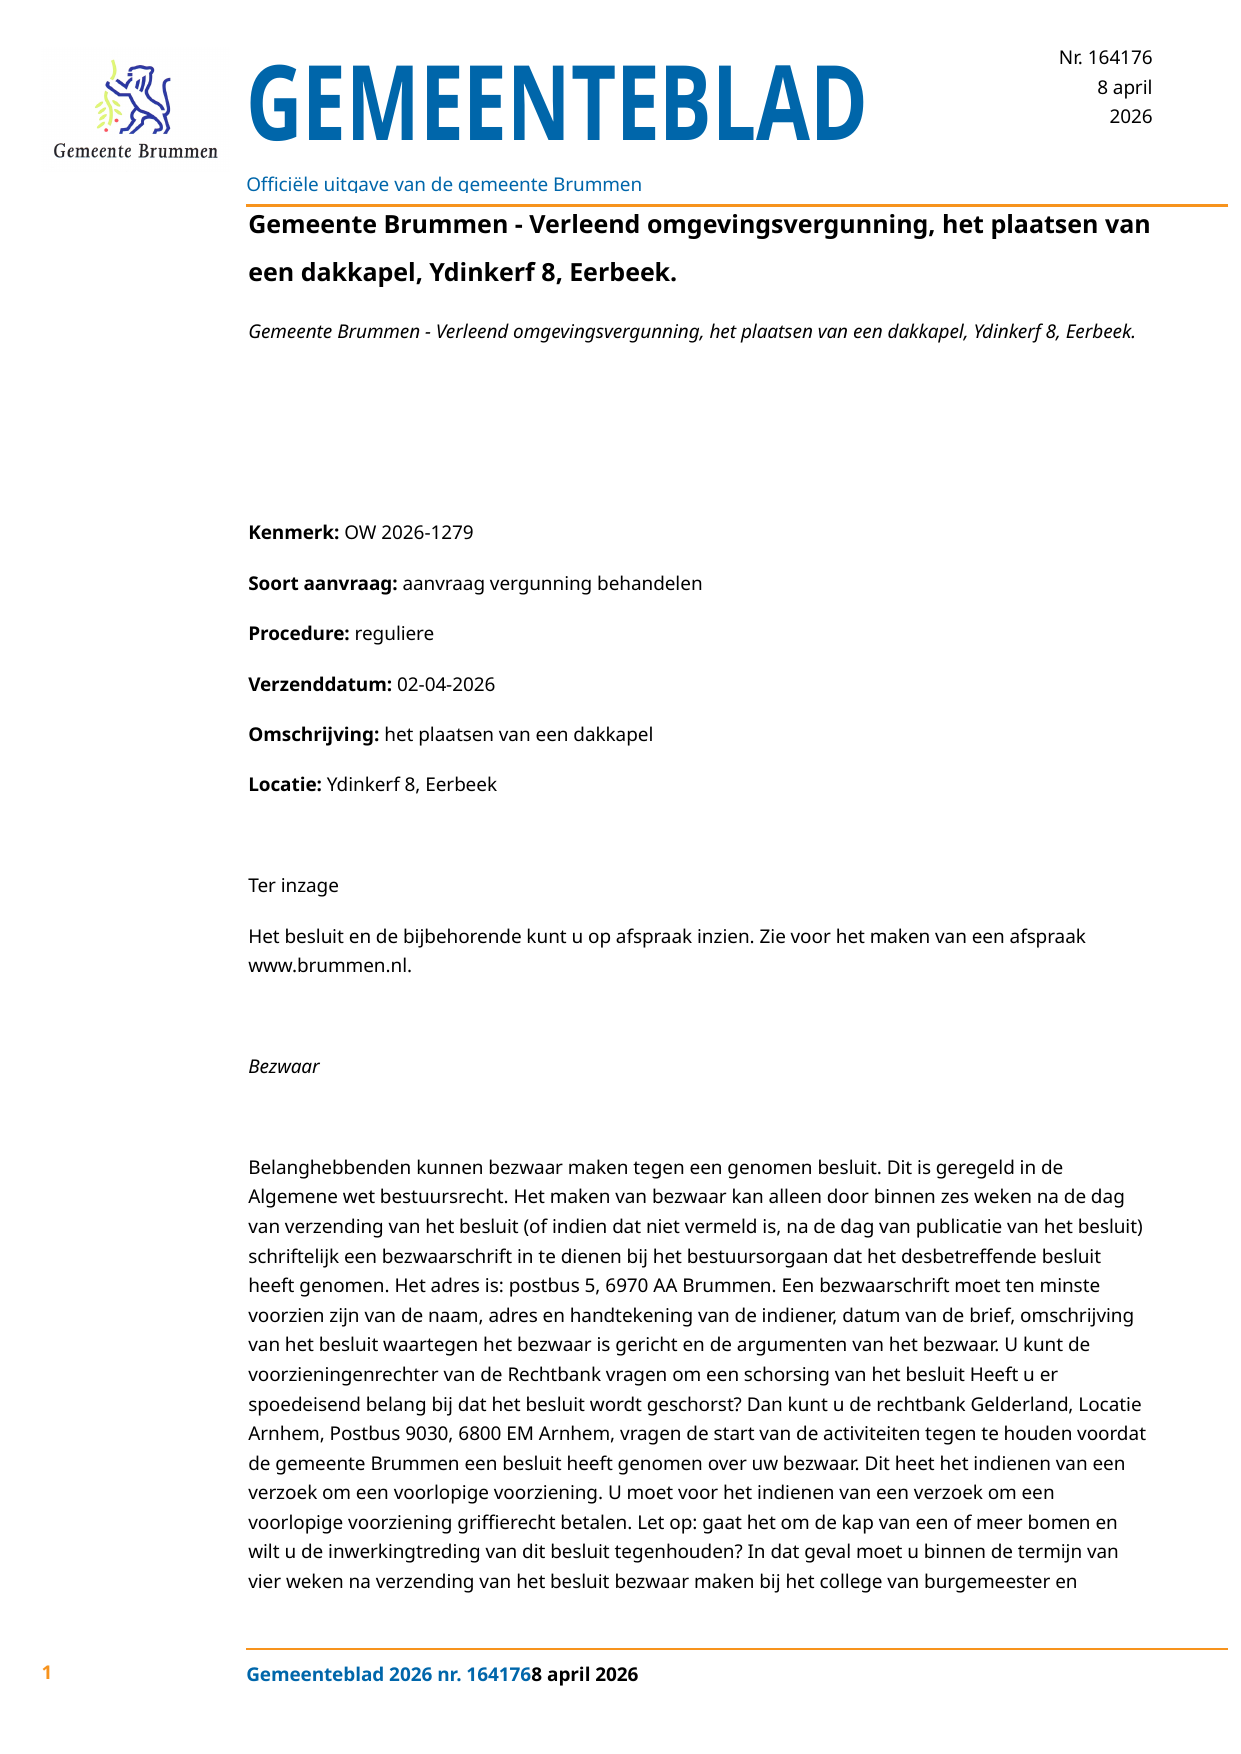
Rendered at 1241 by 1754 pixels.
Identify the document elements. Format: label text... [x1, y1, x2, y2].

text Gemeente Brummen - Verleend omgevingsvergunning, het plaatsen van een dakkapel, Ydinkerf 8, Eerbeek. [248, 318, 1152, 344]
text Gemeente Brummen - Verleend omgevingsvergunning, het plaatsen van een dakkapel, Ydinkerf 8, Eerbeek. [248, 207, 1152, 288]
picture [41, 47, 231, 172]
text Belanghebbenden kunnen bezwaar maken tegen een genomen besluit. Dit is geregeld in de Algemene wet bestuursrecht. Het maken van bezwaar kan alleen door binnen zes weken na de dag van verzending van het besluit (of indien dat niet vermeld is, na de dag van publicatie van het besluit) schriftelijk een bezwaarschrift in te dienen bij het bestuursorgaan dat het desbetreffende besluit heeft genomen. Het adres is: postbus 5, 6970 AA Brummen. Een bezwaarschrift moet ten minste voorzien zijn van de naam, adres en handtekening van de indiener, datum van de brief, omschrijving van het besluit waartegen het bezwaar is gericht en de argumenten van het bezwaar. U kunt de voorzieningenrechter van de Rechtbank vragen om een schorsing van het besluit Heeft u er spoedeisend belang bij dat het besluit wordt geschorst? Dan kunt u de rechtbank Gelderland, Locatie Arnhem, Postbus 9030, 6800 EM Arnhem, vragen de start van de activiteiten tegen te houden voordat de gemeente Brummen een besluit heeft genomen over uw bezwaar. Dit heet het indienen van een verzoek om een voorlopige voorziening. U moet voor het indienen van een verzoek om een voorlopige voorziening griffierecht betalen. Let op: gaat het om de kap van een of meer bomen en wilt u de inwerkingtreding van dit besluit tegenhouden? In dat geval moet u binnen de termijn van vier weken na verzending van het besluit bezwaar maken bij het college van burgemeester en [248, 1154, 1152, 1594]
text Locatie: Ydinkerf 8, Eerbeek [248, 772, 1152, 797]
text Verzenddatum: 02-04-2026 [248, 671, 1152, 697]
text Procedure: reguliere [248, 620, 1152, 646]
text Kenmerk: OW 2026-1279 [248, 519, 1152, 545]
text Ter inzage [248, 872, 1152, 898]
text Soort aanvraag: aanvraag vergunning behandelen [248, 570, 1152, 596]
text Bezwaar [248, 1053, 1152, 1079]
text Het besluit en de bijbehorende kunt u op afspraak inzien. Zie voor het maken van een afspraak www.brummen.nl. [248, 923, 1152, 978]
text Omschrijving: het plaatsen van een dakkapel [248, 721, 1152, 747]
